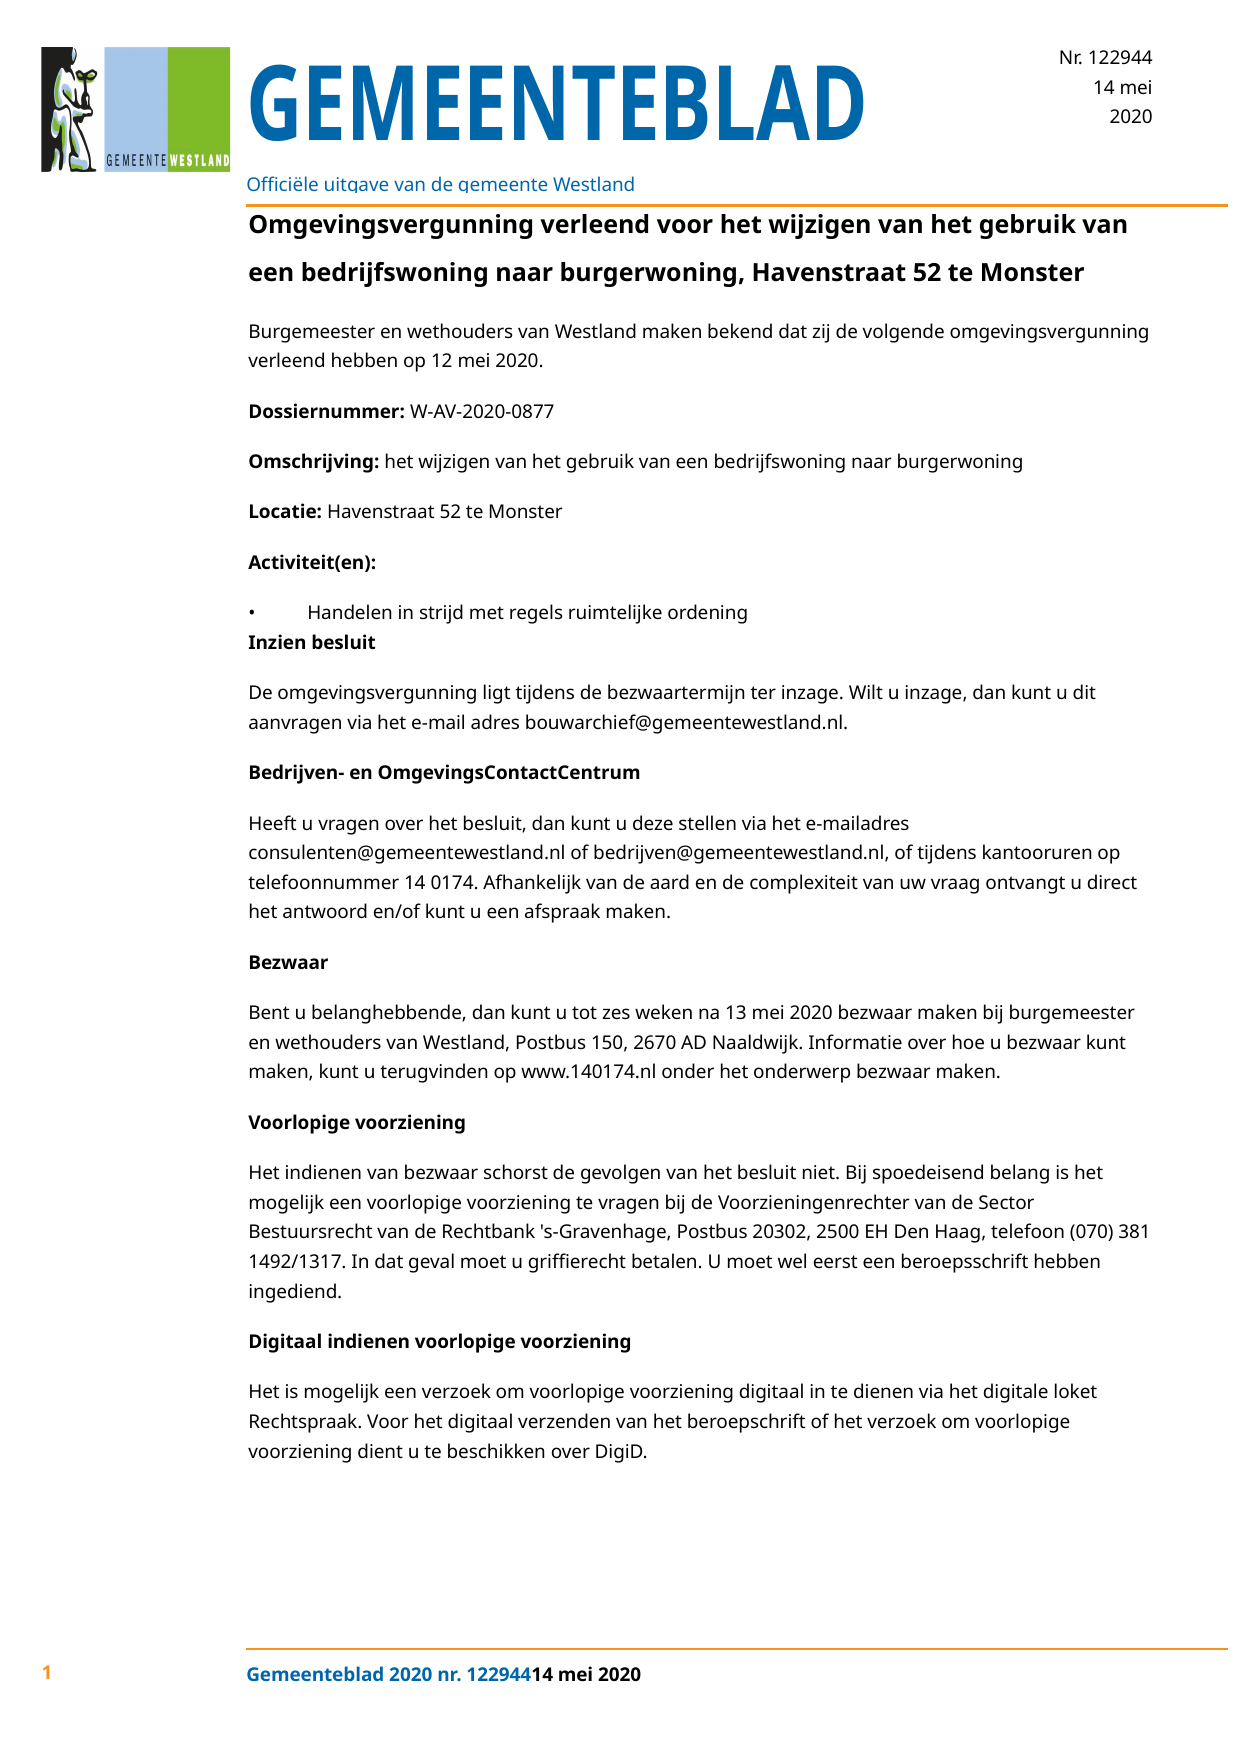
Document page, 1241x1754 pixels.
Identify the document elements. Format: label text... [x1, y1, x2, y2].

text Dossiernummer: W-AV-2020-0877 [248, 398, 1152, 424]
text Bezwaar [248, 949, 1152, 975]
text Voorlopige voorziening [248, 1109, 1152, 1135]
text Digitaal indienen voorlopige voorziening [248, 1328, 1152, 1354]
picture [41, 47, 231, 172]
text Inzien besluit [248, 629, 1152, 655]
text Omschrijving: het wijzigen van het gebruik van een bedrijfswoning naar burgerwoning [248, 448, 1152, 474]
text Heeft u vragen over het besluit, dan kunt u deze stellen via het e-mailadres consulenten@gemeentewestland.nl of bedrijven@gemeentewestland.nl, of tijdens kantooruren op telefoonnummer 14 0174. Afhankelijk van de aard en de complexiteit van uw vraag ontvangt u direct het antwoord en/of kunt u een afspraak maken. [248, 810, 1152, 924]
text Activiteit(en): [248, 549, 1152, 575]
text Burgemeester en wethouders van Westland maken bekend dat zij de volgende omgevingsvergunning verleend hebben op 12 mei 2020. [248, 318, 1152, 373]
text Omgevingsvergunning verleend voor het wijzigen van het gebruik van een bedrijfswoning naar burgerwoning, Havenstraat 52 te Monster [248, 207, 1152, 288]
text Bedrijven- en OmgevingsContactCentrum [248, 759, 1152, 785]
text Bent u belanghebbende, dan kunt u tot zes weken na 13 mei 2020 bezwaar maken bij burgemeester en wethouders van Westland, Postbus 150, 2670 AD Naaldwijk. Informatie over hoe u bezwaar kunt maken, kunt u terugvinden op www.140174.nl onder het onderwerp bezwaar maken. [248, 999, 1152, 1084]
text Het indienen van bezwaar schorst de gevolgen van het besluit niet. Bij spoedeisend belang is het mogelijk een voorlopige voorziening te vragen bij de Voorzieningenrechter van de Sector Bestuursrecht van de Rechtbank 's-Gravenhage, Postbus 20302, 2500 EH Den Haag, telefoon (070) 381 1492/1317. In dat geval moet u griffierecht betalen. U moet wel eerst een beroepsschrift hebben ingediend. [248, 1159, 1152, 1304]
text De omgevingsvergunning ligt tijdens de bezwaartermijn ter inzage. Wilt u inzage, dan kunt u dit aanvragen via het e-mail adres bouwarchief@gemeentewestland.nl. [248, 679, 1152, 735]
text Het is mogelijk een verzoek om voorlopige voorziening digitaal in te dienen via het digitale loket Rechtspraak. Voor het digitaal verzenden van het beroepschrift of het verzoek om voorlopige voorziening dient u te beschikken over DigiD. [248, 1379, 1152, 1464]
text Locatie: Havenstraat 52 te Monster [248, 499, 1152, 524]
list Handelen in strijd met regels ruimtelijke ordening [248, 599, 1152, 625]
